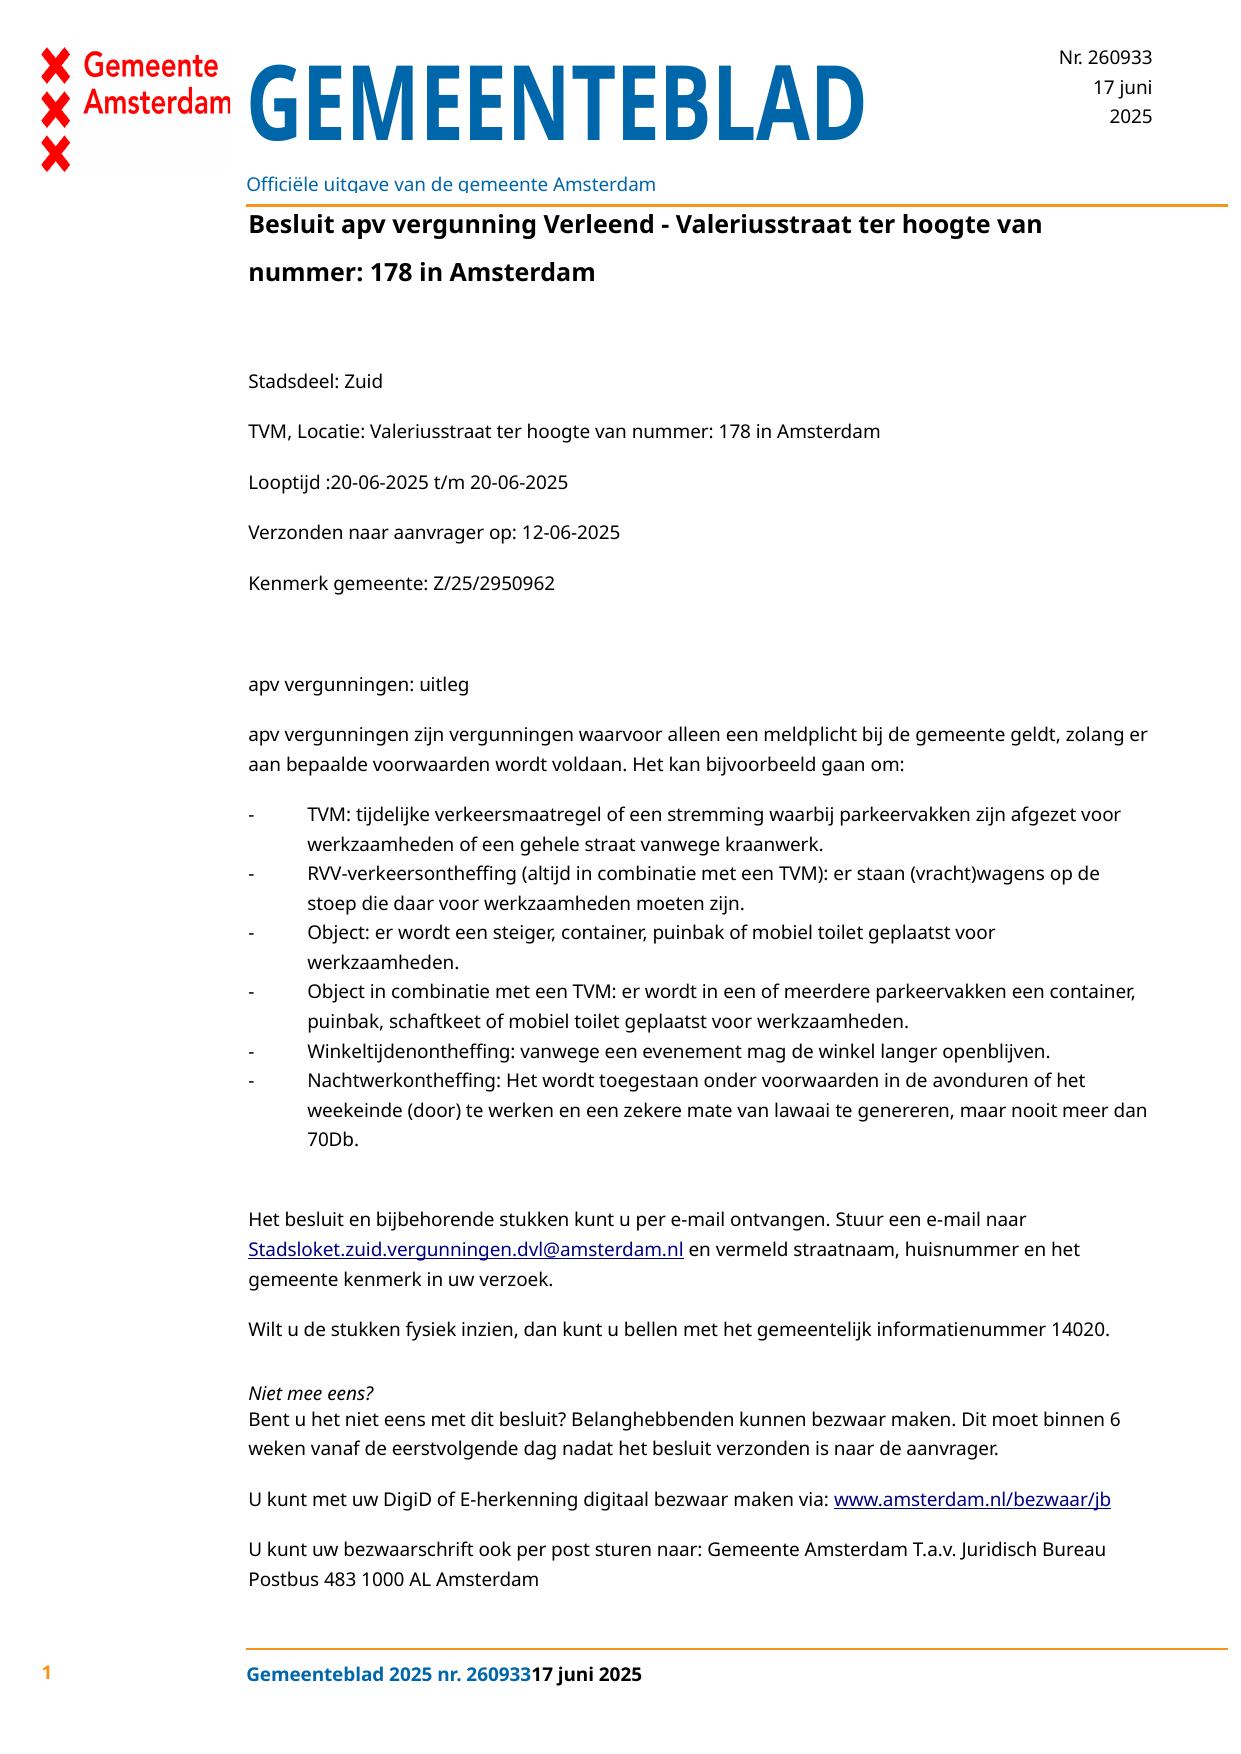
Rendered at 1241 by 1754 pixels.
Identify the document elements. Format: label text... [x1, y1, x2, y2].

text TVM, Locatie: Valeriusstraat ter hoogte van nummer: 178 in Amsterdam [248, 419, 1152, 444]
text apv vergunningen: uitleg [248, 671, 1152, 697]
text Het besluit en bijbehorende stukken kunt u per e-mail ontvangen. Stuur een e-mail naar Stadsloket.zuid.vergunningen.dvl@amsterdam.nl en vermeld straatnaam, huisnummer en het gemeente kenmerk in uw verzoek. [248, 1207, 1152, 1292]
text Looptijd :20-06-2025 t/m 20-06-2025 [248, 469, 1152, 495]
text Besluit apv vergunning Verleend - Valeriusstraat ter hoogte van nummer: 178 in Amsterdam [248, 207, 1152, 288]
text Wilt u de stukken fysiek inzien, dan kunt u bellen met het gemeentelijk informatienummer 14020. [248, 1316, 1152, 1342]
list Nachtwerkontheffing: Het wordt toegestaan onder voorwaarden in de avonduren of het weekeinde (door) te werken en een zekere mate van lawaai te genereren, maar nooit meer dan 70Db. [248, 1067, 1152, 1152]
list RVV-verkeersontheffing (altijd in combinatie met een TVM): er staan (vracht)wagens op de stoep die daar voor werkzaamheden moeten zijn. [248, 860, 1152, 916]
text Verzonden naar aanvrager op: 12-06-2025 [248, 519, 1152, 545]
list TVM: tijdelijke verkeersmaatregel of een stremming waarbij parkeervakken zijn afgezet voor werkzaamheden of een gehele straat vanwege kraanwerk. [248, 801, 1152, 857]
list Object: er wordt een steiger, container, puinbak of mobiel toilet geplaatst voor werkzaamheden. [248, 919, 1152, 975]
text U kunt met uw DigiD of E-herkenning digitaal bezwaar maken via: www.amsterdam.nl/bezwaar/jb [248, 1486, 1152, 1512]
text apv vergunningen zijn vergunningen waarvoor alleen een meldplicht bij de gemeente geldt, zolang er aan bepaalde voorwaarden wordt voldaan. Het kan bijvoorbeeld gaan om: [248, 721, 1152, 777]
picture [41, 47, 231, 172]
text Stadsdeel: Zuid [248, 368, 1152, 394]
text U kunt uw bezwaarschrift ook per post sturen naar: Gemeente Amsterdam T.a.v. Juridisch Bureau Postbus 483 1000 AL Amsterdam [248, 1536, 1152, 1592]
text Kenmerk gemeente: Z/25/2950962 [248, 570, 1152, 596]
list Winkeltijdenontheffing: vanwege een evenement mag de winkel langer openblijven. [248, 1038, 1152, 1064]
text Niet mee eens? [248, 1380, 1152, 1406]
text Bent u het niet eens met dit besluit? Belanghebbenden kunnen bezwaar maken. Dit moet binnen 6 weken vanaf de eerstvolgende dag nadat het besluit verzonden is naar de aanvrager. [248, 1406, 1152, 1461]
list Object in combinatie met een TVM: er wordt in een of meerdere parkeervakken een container, puinbak, schaftkeet of mobiel toilet geplaatst voor werkzaamheden. [248, 979, 1152, 1034]
